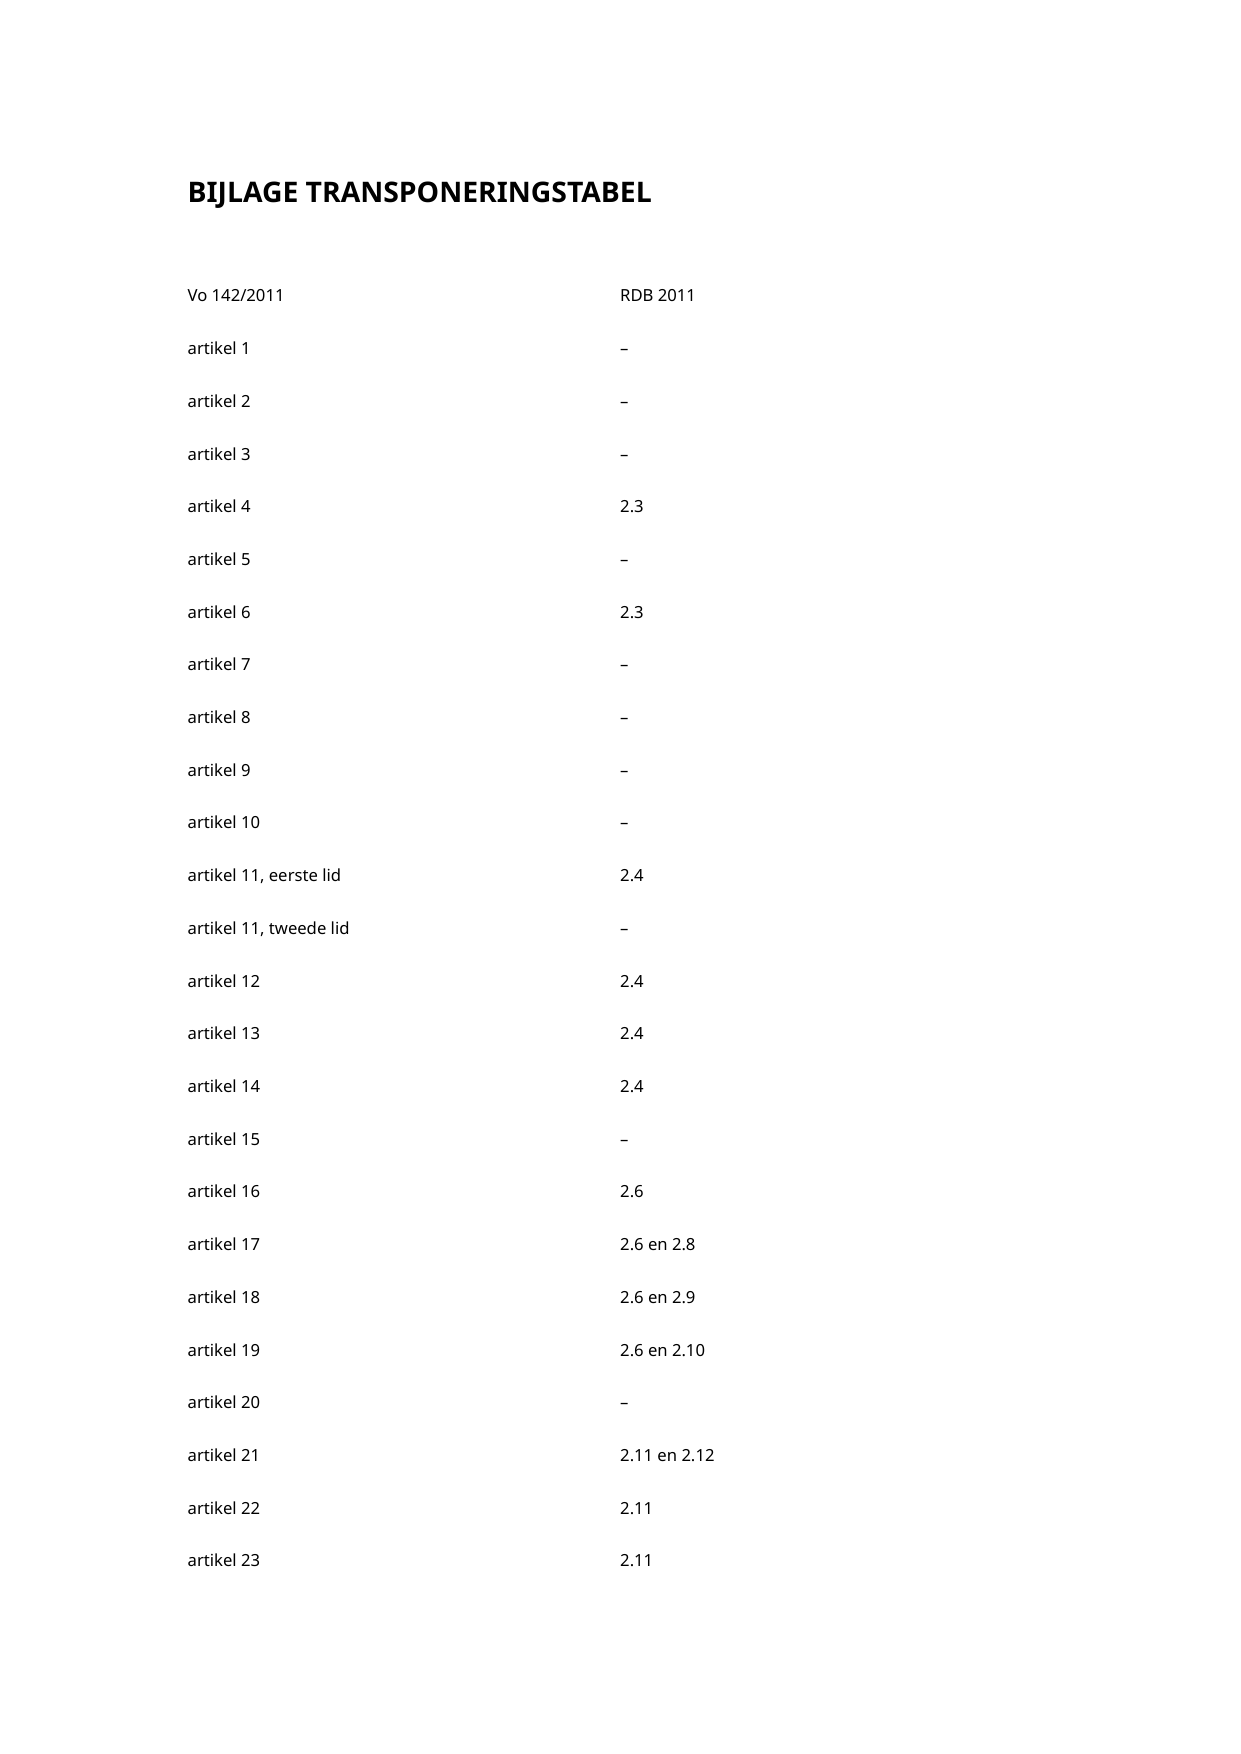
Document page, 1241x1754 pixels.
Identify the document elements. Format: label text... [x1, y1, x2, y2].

table_cell artikel 23 [188, 1549, 620, 1602]
table_cell – [620, 811, 1053, 864]
table_cell 2.6 en 2.9 [620, 1286, 1053, 1338]
table_cell artikel 12 [188, 969, 620, 1022]
table_cell – [620, 1128, 1053, 1180]
table_cell artikel 2 [188, 390, 620, 442]
table_cell artikel 9 [188, 759, 620, 811]
table_cell – [620, 390, 1053, 442]
table_cell artikel 11, tweede lid [188, 917, 620, 969]
table_header Vo 142/2011 [188, 284, 620, 337]
table_cell – [620, 337, 1053, 389]
table_cell – [620, 1391, 1053, 1444]
table_cell 2.11 en 2.12 [620, 1444, 1053, 1496]
table_cell 2.4 [620, 1022, 1053, 1075]
table_header RDB 2011 [620, 284, 1053, 337]
table_cell artikel 16 [188, 1180, 620, 1233]
table_cell 2.6 en 2.10 [620, 1338, 1053, 1391]
table_cell artikel 14 [188, 1075, 620, 1127]
table_cell artikel 8 [188, 706, 620, 758]
table_cell artikel 10 [188, 811, 620, 864]
table_cell artikel 17 [188, 1233, 620, 1286]
table_cell 2.4 [620, 864, 1053, 917]
table_cell artikel 19 [188, 1338, 620, 1391]
table_cell – [620, 653, 1053, 706]
table_cell – [620, 706, 1053, 758]
table_cell 2.3 [620, 495, 1053, 548]
table_cell 2.4 [620, 1075, 1053, 1127]
table_cell 2.11 [620, 1549, 1053, 1602]
table_cell artikel 18 [188, 1286, 620, 1338]
table_cell – [620, 917, 1053, 969]
table_cell – [620, 442, 1053, 495]
table_cell artikel 3 [188, 442, 620, 495]
table_cell artikel 20 [188, 1391, 620, 1444]
table_cell artikel 6 [188, 600, 620, 653]
table_cell 2.11 [620, 1496, 1053, 1549]
table_cell 2.4 [620, 969, 1053, 1022]
table_cell artikel 15 [188, 1128, 620, 1180]
table_cell 2.6 [620, 1180, 1053, 1233]
table_cell artikel 5 [188, 548, 620, 600]
table_cell artikel 13 [188, 1022, 620, 1075]
table_cell artikel 11, eerste lid [188, 864, 620, 917]
table_cell 2.6 en 2.8 [620, 1233, 1053, 1286]
table_cell – [620, 759, 1053, 811]
table_cell artikel 7 [188, 653, 620, 706]
table_cell artikel 21 [188, 1444, 620, 1496]
table_cell 2.3 [620, 600, 1053, 653]
subtitle BIJLAGE TRANSPONERINGSTABEL [187, 172, 1053, 211]
table_cell artikel 4 [188, 495, 620, 548]
table_cell – [620, 548, 1053, 600]
table_cell artikel 22 [188, 1496, 620, 1549]
table_cell artikel 1 [188, 337, 620, 389]
